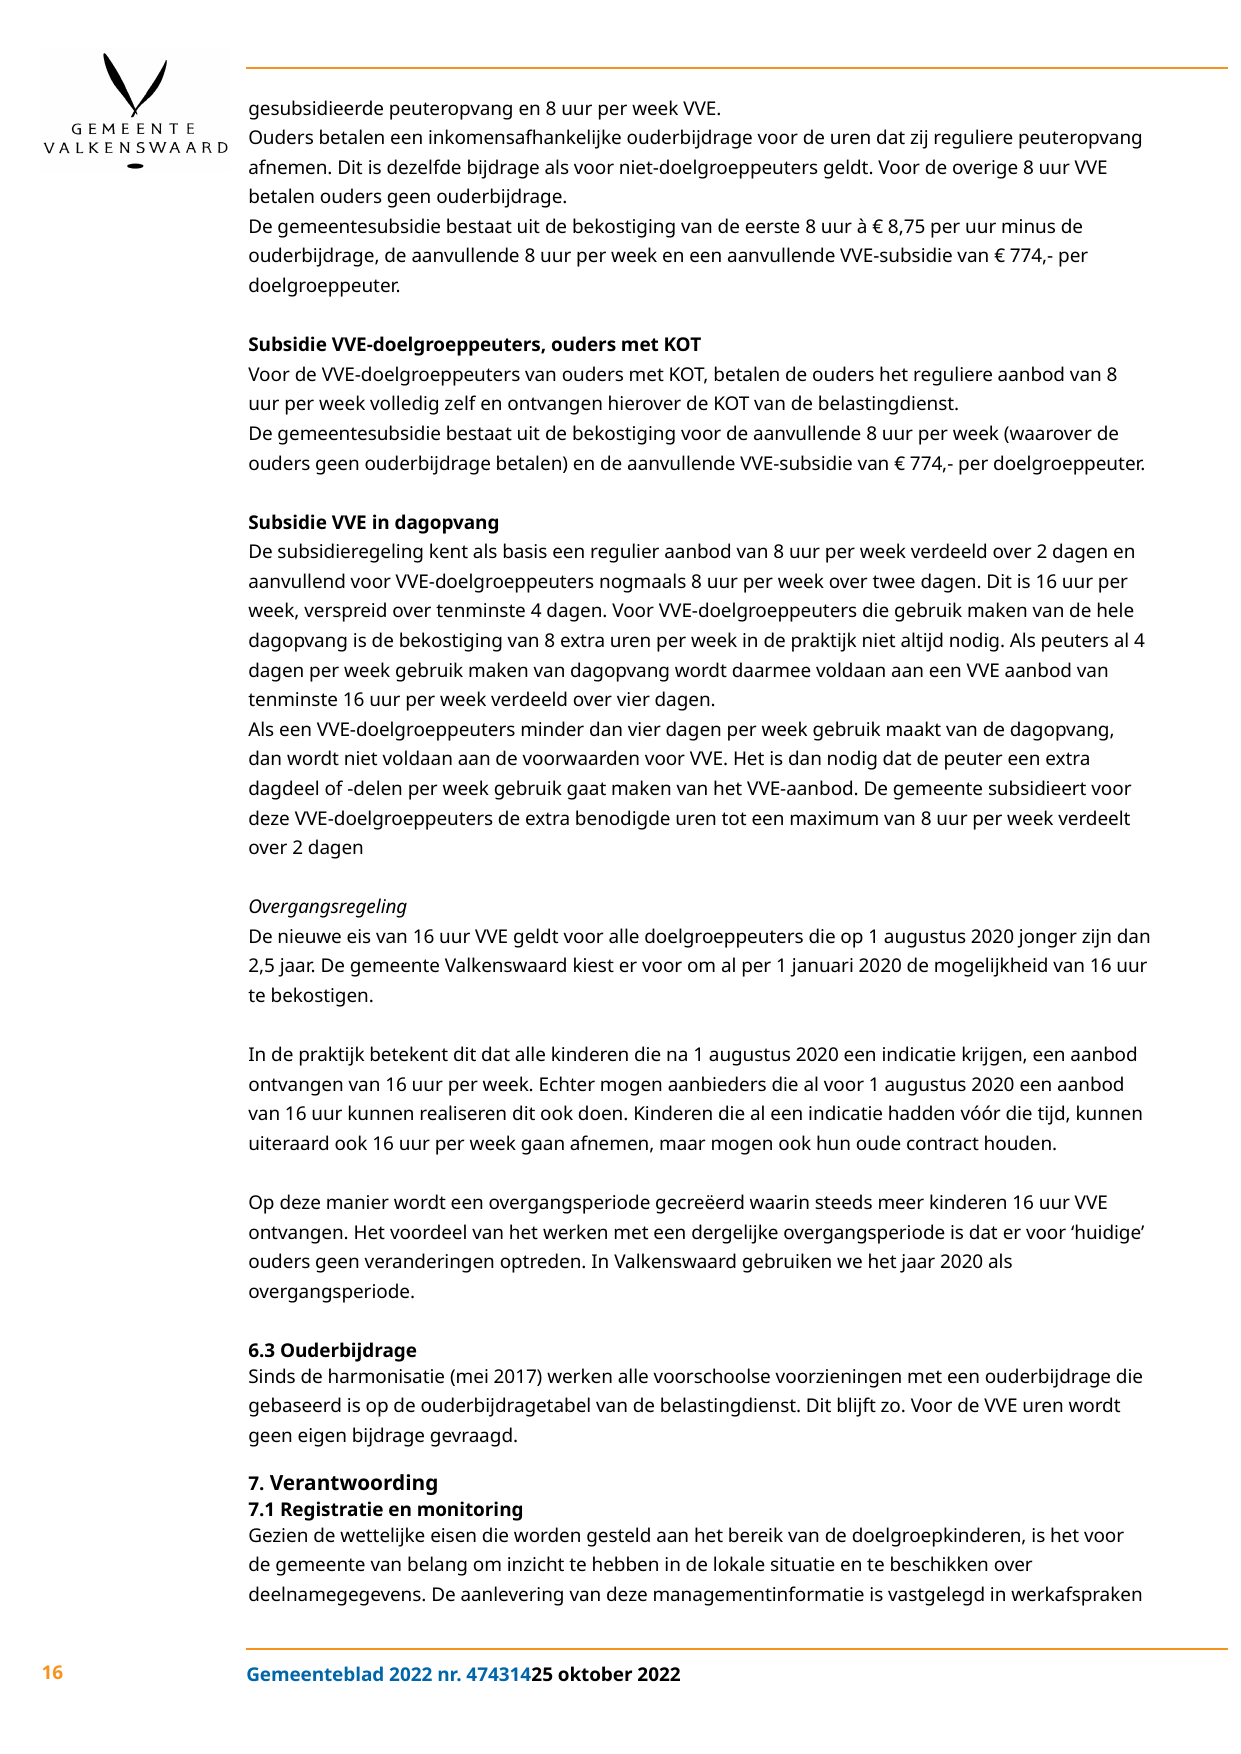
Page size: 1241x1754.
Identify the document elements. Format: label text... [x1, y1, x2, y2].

text Als een VVE-doelgroeppeuters minder dan vier dagen per week gebruik maakt van de dagopvang, dan wordt niet voldaan aan de voorwaarden voor VVE. Het is dan nodig dat de peuter een extra dagdeel of -delen per week gebruik gaat maken van het VVE-aanbod. De gemeente subsidieert voor deze VVE-doelgroeppeuters de extra benodigde uren tot een maximum van 8 uur per week verdeelt over 2 dagen [248, 716, 1152, 860]
text Op deze manier wordt een overgangsperiode gecreëerd waarin steeds meer kinderen 16 uur VVE ontvangen. Het voordeel van het werken met een dergelijke overgangsperiode is dat er voor ‘huidige’ ouders geen veranderingen optreden. In Valkenswaard gebruiken we het jaar 2020 als overgangsperiode. [248, 1189, 1152, 1304]
text gesubsidieerde peuteropvang en 8 uur per week VVE. [248, 95, 1152, 121]
text Overgangsregeling [248, 893, 1152, 919]
text Voor de VVE-doelgroeppeuters van ouders met KOT, betalen de ouders het reguliere aanbod van 8 uur per week volledig zelf en ontvangen hierover de KOT van de belastingdienst. [248, 361, 1152, 416]
text De nieuwe eis van 16 uur VVE geldt voor alle doelgroeppeuters die op 1 augustus 2020 jonger zijn dan 2,5 jaar. De gemeente Valkenswaard kiest er voor om al per 1 januari 2020 de mogelijkheid van 16 uur te bekostigen. [248, 923, 1152, 1008]
text De gemeentesubsidie bestaat uit de bekostiging voor de aanvullende 8 uur per week (waarover de ouders geen ouderbijdrage betalen) en de aanvullende VVE-subsidie van € 774,- per doelgroeppeuter. [248, 420, 1152, 476]
text In de praktijk betekent dit dat alle kinderen die na 1 augustus 2020 een indicatie krijgen, een aanbod ontvangen van 16 uur per week. Echter mogen aanbieders die al voor 1 augustus 2020 een aanbod van 16 uur kunnen realiseren dit ook doen. Kinderen die al een indicatie hadden vóór die tijd, kunnen uiteraard ook 16 uur per week gaan afnemen, maar mogen ook hun oude contract houden. [248, 1041, 1152, 1156]
text Subsidie VVE-doelgroeppeuters, ouders met KOT [248, 331, 1152, 357]
text Gezien de wettelijke eisen die worden gesteld aan het bereik van de doelgroepkinderen, is het voor de gemeente van belang om inzicht te hebben in de lokale situatie en te beschikken over deelnamegegevens. De aanlevering van deze managementinformatie is vastgelegd in werkafspraken [248, 1522, 1152, 1607]
picture [41, 47, 231, 172]
text Subsidie VVE in dagopvang [248, 509, 1152, 535]
text Sinds de harmonisatie (mei 2017) werken alle voorschoolse voorzieningen met een ouderbijdrage die gebaseerd is op de ouderbijdragetabel van de belastingdienst. Dit blijft zo. Voor de VVE uren wordt geen eigen bijdrage gevraagd. [248, 1363, 1152, 1448]
text 7.1 Registratie en monitoring [248, 1496, 1152, 1522]
text Ouders betalen een inkomensafhankelijke ouderbijdrage voor de uren dat zij reguliere peuteropvang afnemen. Dit is dezelfde bijdrage als voor niet-doelgroeppeuters geldt. Voor de overige 8 uur VVE betalen ouders geen ouderbijdrage. [248, 124, 1152, 209]
text 6.3 Ouderbijdrage [248, 1337, 1152, 1363]
text De subsidieregeling kent als basis een regulier aanbod van 8 uur per week verdeeld over 2 dagen en aanvullend voor VVE-doelgroeppeuters nogmaals 8 uur per week over twee dagen. Dit is 16 uur per week, verspreid over tenminste 4 dagen. Voor VVE-doelgroeppeuters die gebruik maken van de hele dagopvang is de bekostiging van 8 extra uren per week in de praktijk niet altijd nodig. Als peuters al 4 dagen per week gebruik maken van dagopvang wordt daarmee voldaan aan een VVE aanbod van tenminste 16 uur per week verdeeld over vier dagen. [248, 538, 1152, 712]
text 7. Verantwoording [248, 1468, 1152, 1496]
text De gemeentesubsidie bestaat uit de bekostiging van de eerste 8 uur à € 8,75 per uur minus de ouderbijdrage, de aanvullende 8 uur per week en een aanvullende VVE-subsidie van € 774,- per doelgroeppeuter. [248, 213, 1152, 298]
